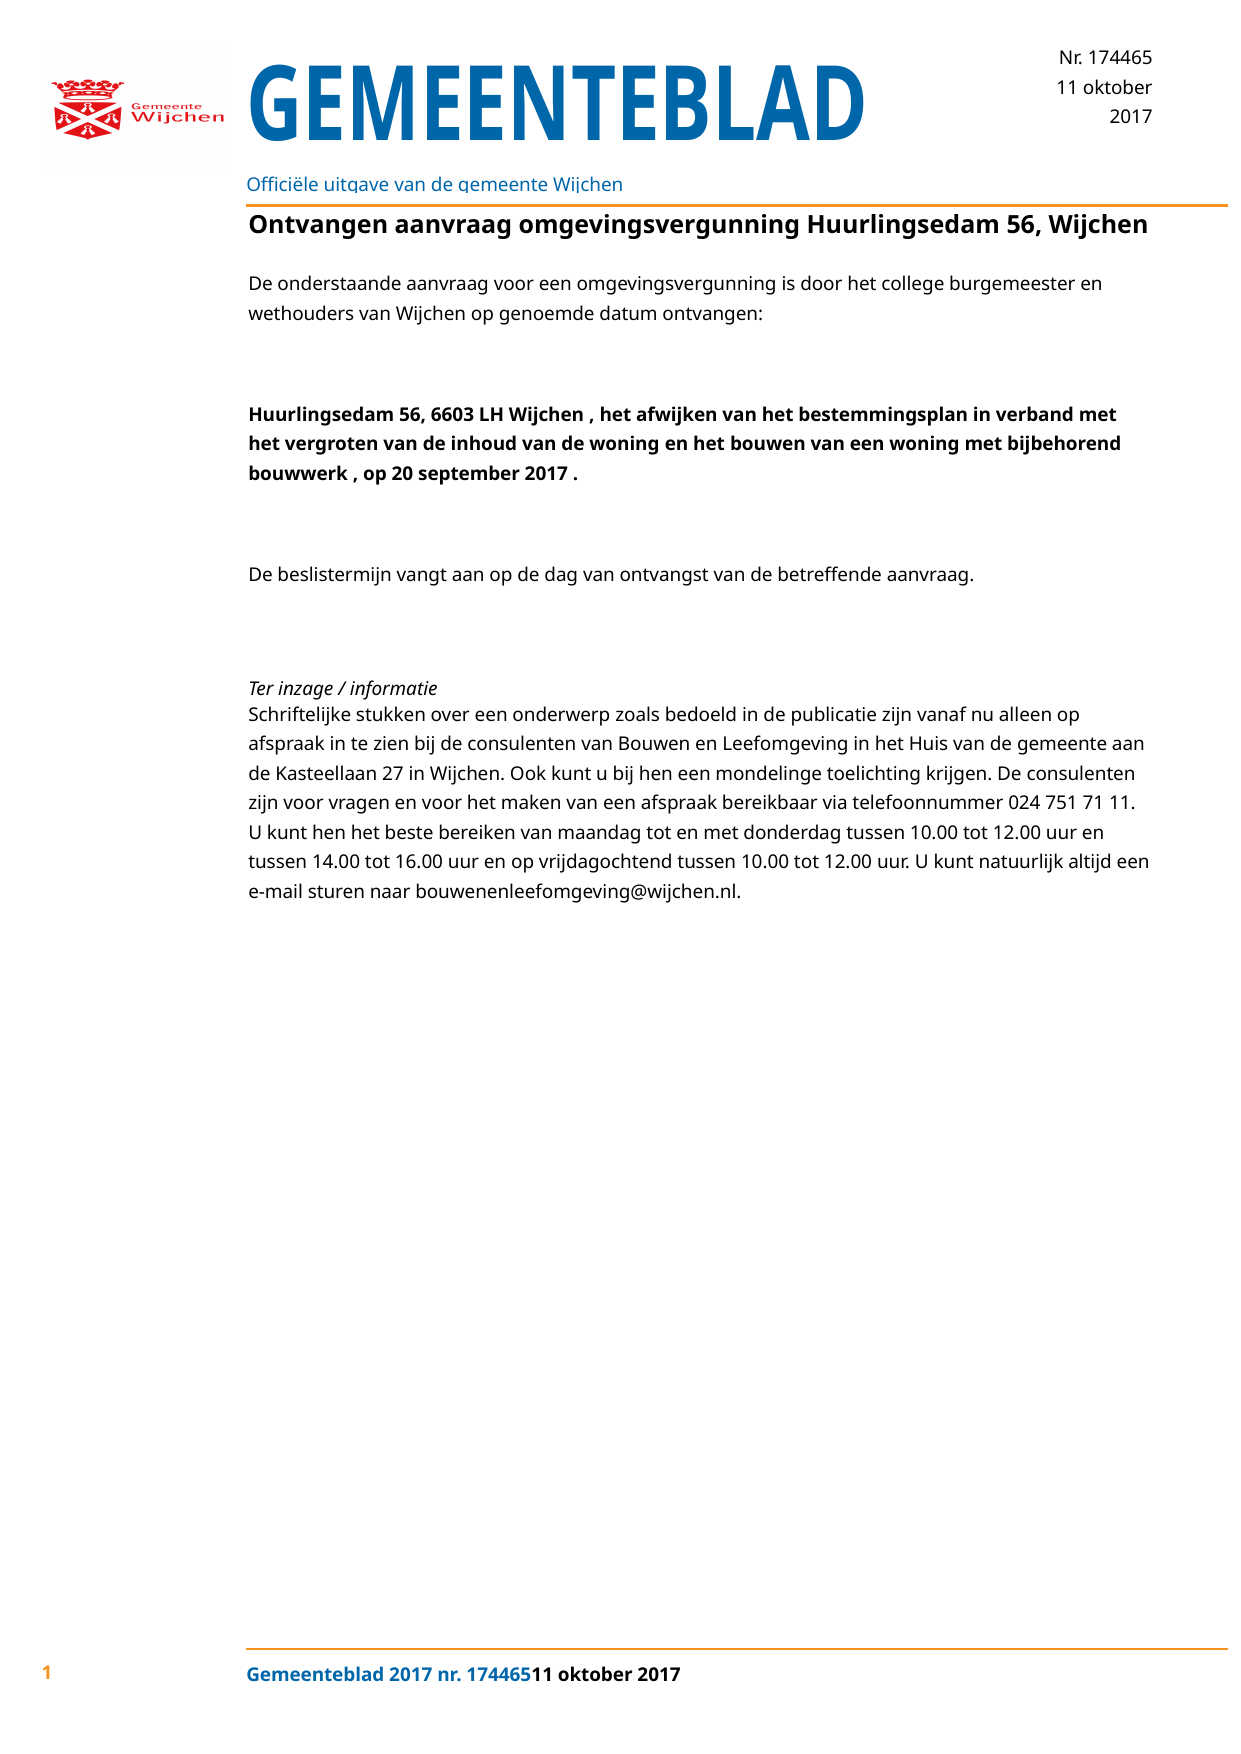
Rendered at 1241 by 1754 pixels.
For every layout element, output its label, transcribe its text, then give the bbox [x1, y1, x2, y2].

text Huurlingsedam 56, 6603 LH Wijchen , het afwijken van het bestemmingsplan in verband met het vergroten van de inhoud van de woning en het bouwen van een woning met bijbehorend bouwwerk , op 20 september 2017 . [248, 401, 1152, 486]
text Schriftelijke stukken over een onderwerp zoals bedoeld in de publicatie zijn vanaf nu alleen op afspraak in te zien bij de consulenten van Bouwen en Leefomgeving in het Huis van de gemeente aan de Kasteellaan 27 in Wijchen. Ook kunt u bij hen een mondelinge toelichting krijgen. De consulenten zijn voor vragen en voor het maken van een afspraak bereikbaar via telefoonnummer 024 751 71 11. U kunt hen het beste bereiken van maandag tot en met donderdag tussen 10.00 tot 12.00 uur en tussen 14.00 tot 16.00 uur en op vrijdagochtend tussen 10.00 tot 12.00 uur. U kunt natuurlijk altijd een e-mail sturen naar bouwenenleefomgeving@wijchen.nl. [248, 701, 1152, 904]
text De onderstaande aanvraag voor een omgevingsvergunning is door het college burgemeester en wethouders van Wijchen op genoemde datum ontvangen: [248, 270, 1152, 326]
text De beslistermijn vangt aan op de dag van ontvangst van de betreffende aanvraag. [248, 561, 1152, 586]
picture [41, 47, 231, 172]
text Ter inzage / informatie [248, 675, 1152, 701]
text Ontvangen aanvraag omgevingsvergunning Huurlingsedam 56, Wijchen [248, 207, 1152, 241]
